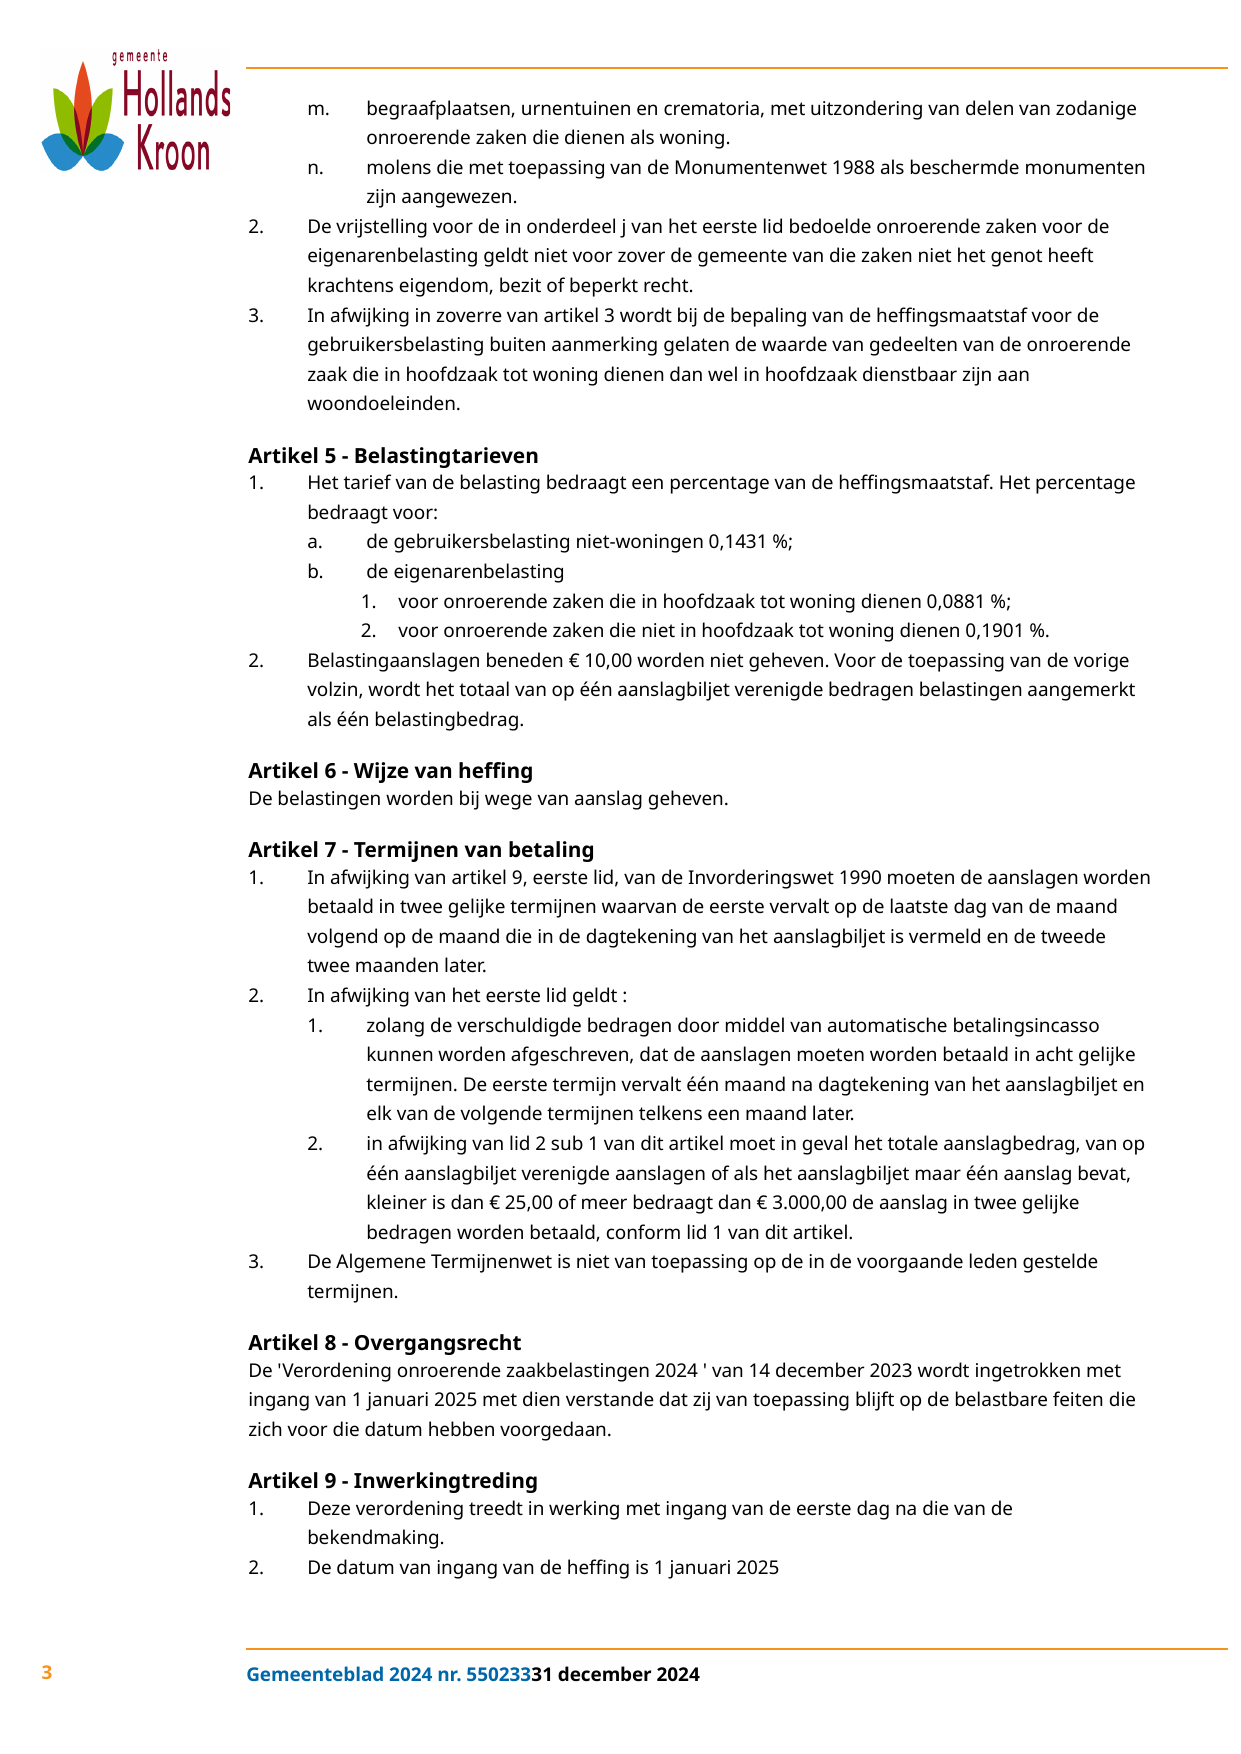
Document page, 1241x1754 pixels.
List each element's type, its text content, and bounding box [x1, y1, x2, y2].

list Belastingaanslagen beneden € 10,00 worden niet geheven. Voor de toepassing van de vorige volzin, wordt het totaal van op één aanslagbiljet verenigde bedragen belastingen aangemerkt als één belastingbedrag. [248, 647, 1152, 732]
list begraafplaatsen, urnentuinen en crematoria, met uitzondering van delen van zodanige onroerende zaken die dienen als woning. [307, 95, 1152, 150]
list Het tarief van de belasting bedraagt een percentage van de heffingsmaatstaf. Het percentage bedraagt voor: [248, 469, 1152, 525]
list voor onroerende zaken die in hoofdzaak tot woning dienen 0,0881 %; [361, 588, 1152, 613]
list De datum van ingang van de heffing is 1 januari 2025 [248, 1554, 1152, 1580]
list Deze verordening treedt in werking met ingang van de eerste dag na die van de bekendmaking. [248, 1495, 1152, 1550]
text De 'Verordening onroerende zaakbelastingen 2024 ' van 14 december 2023 wordt ingetrokken met ingang van 1 januari 2025 met dien verstande dat zij van toepassing blijft op de belastbare feiten die zich voor die datum hebben voorgedaan. [248, 1357, 1152, 1442]
list zolang de verschuldigde bedragen door middel van automatische betalingsincasso kunnen worden afgeschreven, dat de aanslagen moeten worden betaald in acht gelijke termijnen. De eerste termijn vervalt één maand na dagtekening van het aanslagbiljet en elk van de volgende termijnen telkens een maand later. [307, 1012, 1152, 1126]
text De belastingen worden bij wege van aanslag geheven. [248, 785, 1152, 811]
text Artikel 6 - Wijze van heffing [248, 757, 1152, 785]
list voor onroerende zaken die niet in hoofdzaak tot woning dienen 0,1901 %. [361, 617, 1152, 643]
list de eigenarenbelasting [307, 558, 1152, 584]
list De vrijstelling voor de in onderdeel j van het eerste lid bedoelde onroerende zaken voor de eigenarenbelasting geldt niet voor zover de gemeente van die zaken niet het genot heeft krachtens eigendom, bezit of beperkt recht. [248, 213, 1152, 298]
text Artikel 5 - Belastingtarieven [248, 441, 1152, 469]
list De Algemene Termijnenwet is niet van toepassing op de in de voorgaande leden gestelde termijnen. [248, 1248, 1152, 1304]
text Artikel 7 - Termijnen van betaling [248, 835, 1152, 864]
picture [41, 47, 231, 172]
list In afwijking van artikel 9, eerste lid, van de Invorderingswet 1990 moeten de aanslagen worden betaald in twee gelijke termijnen waarvan de eerste vervalt op de laatste dag van de maand volgend op de maand die in de dagtekening van het aanslagbiljet is vermeld en de tweede twee maanden later. [248, 864, 1152, 978]
list In afwijking van het eerste lid geldt : [248, 982, 1152, 1008]
list In afwijking in zoverre van artikel 3 wordt bij de bepaling van de heffingsmaatstaf voor de gebruikersbelasting buiten aanmerking gelaten de waarde van gedeelten van de onroerende zaak die in hoofdzaak tot woning dienen dan wel in hoofdzaak dienstbaar zijn aan woondoeleinden. [248, 302, 1152, 416]
list in afwijking van lid 2 sub 1 van dit artikel moet in geval het totale aanslagbedrag, van op één aanslagbiljet verenigde aanslagen of als het aanslagbiljet maar één aanslag bevat, kleiner is dan € 25,00 of meer bedraagt dan € 3.000,00 de aanslag in twee gelijke bedragen worden betaald, conform lid 1 van dit artikel. [307, 1130, 1152, 1244]
text Artikel 9 - Inwerkingtreding [248, 1466, 1152, 1495]
list molens die met toepassing van de Monumentenwet 1988 als beschermde monumenten zijn aangewezen. [307, 154, 1152, 209]
text Artikel 8 - Overgangsrecht [248, 1328, 1152, 1357]
list de gebruikersbelasting niet-woningen 0,1431 %; [307, 529, 1152, 554]
